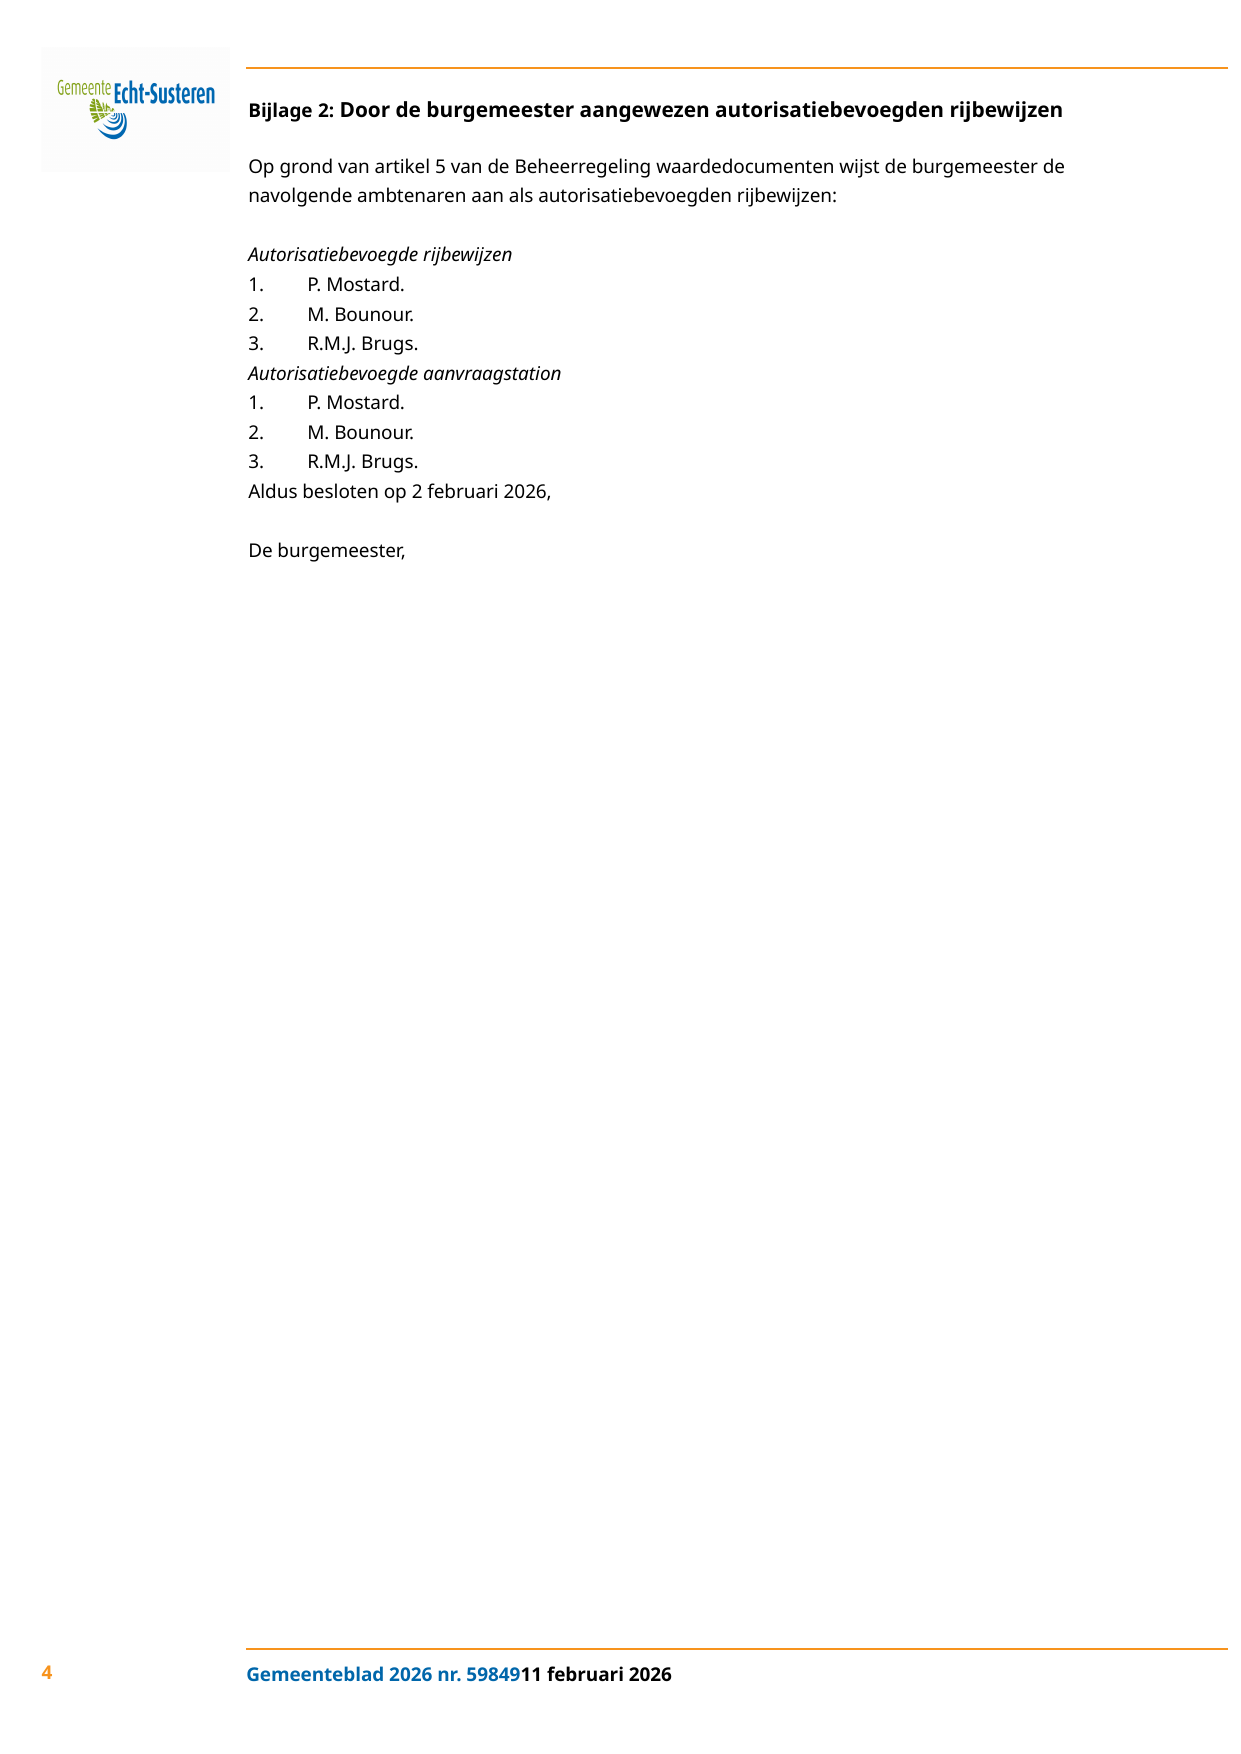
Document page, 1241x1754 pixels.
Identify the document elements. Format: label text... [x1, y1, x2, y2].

text Autorisatiebevoegde aanvraagstation [248, 360, 1152, 386]
text Autorisatiebevoegde rijbewijzen [248, 242, 1152, 267]
text Bijlage 2: Door de burgemeester aangewezen autorisatiebevoegden rijbewijzen [248, 95, 1152, 123]
list P. Mostard. [248, 389, 1152, 415]
text Op grond van artikel 5 van de Beheerregeling waardedocumenten wijst de burgemeester de navolgende ambtenaren aan als autorisatiebevoegden rijbewijzen: [248, 153, 1152, 208]
list M. Bounour. [248, 419, 1152, 445]
text Aldus besloten op 2 februari 2026, [248, 478, 1152, 504]
list P. Mostard. [248, 271, 1152, 297]
list M. Bounour. [248, 301, 1152, 327]
picture [41, 47, 231, 172]
text De burgemeester, [248, 537, 1152, 563]
list R.M.J. Brugs. [248, 330, 1152, 356]
list R.M.J. Brugs. [248, 449, 1152, 474]
